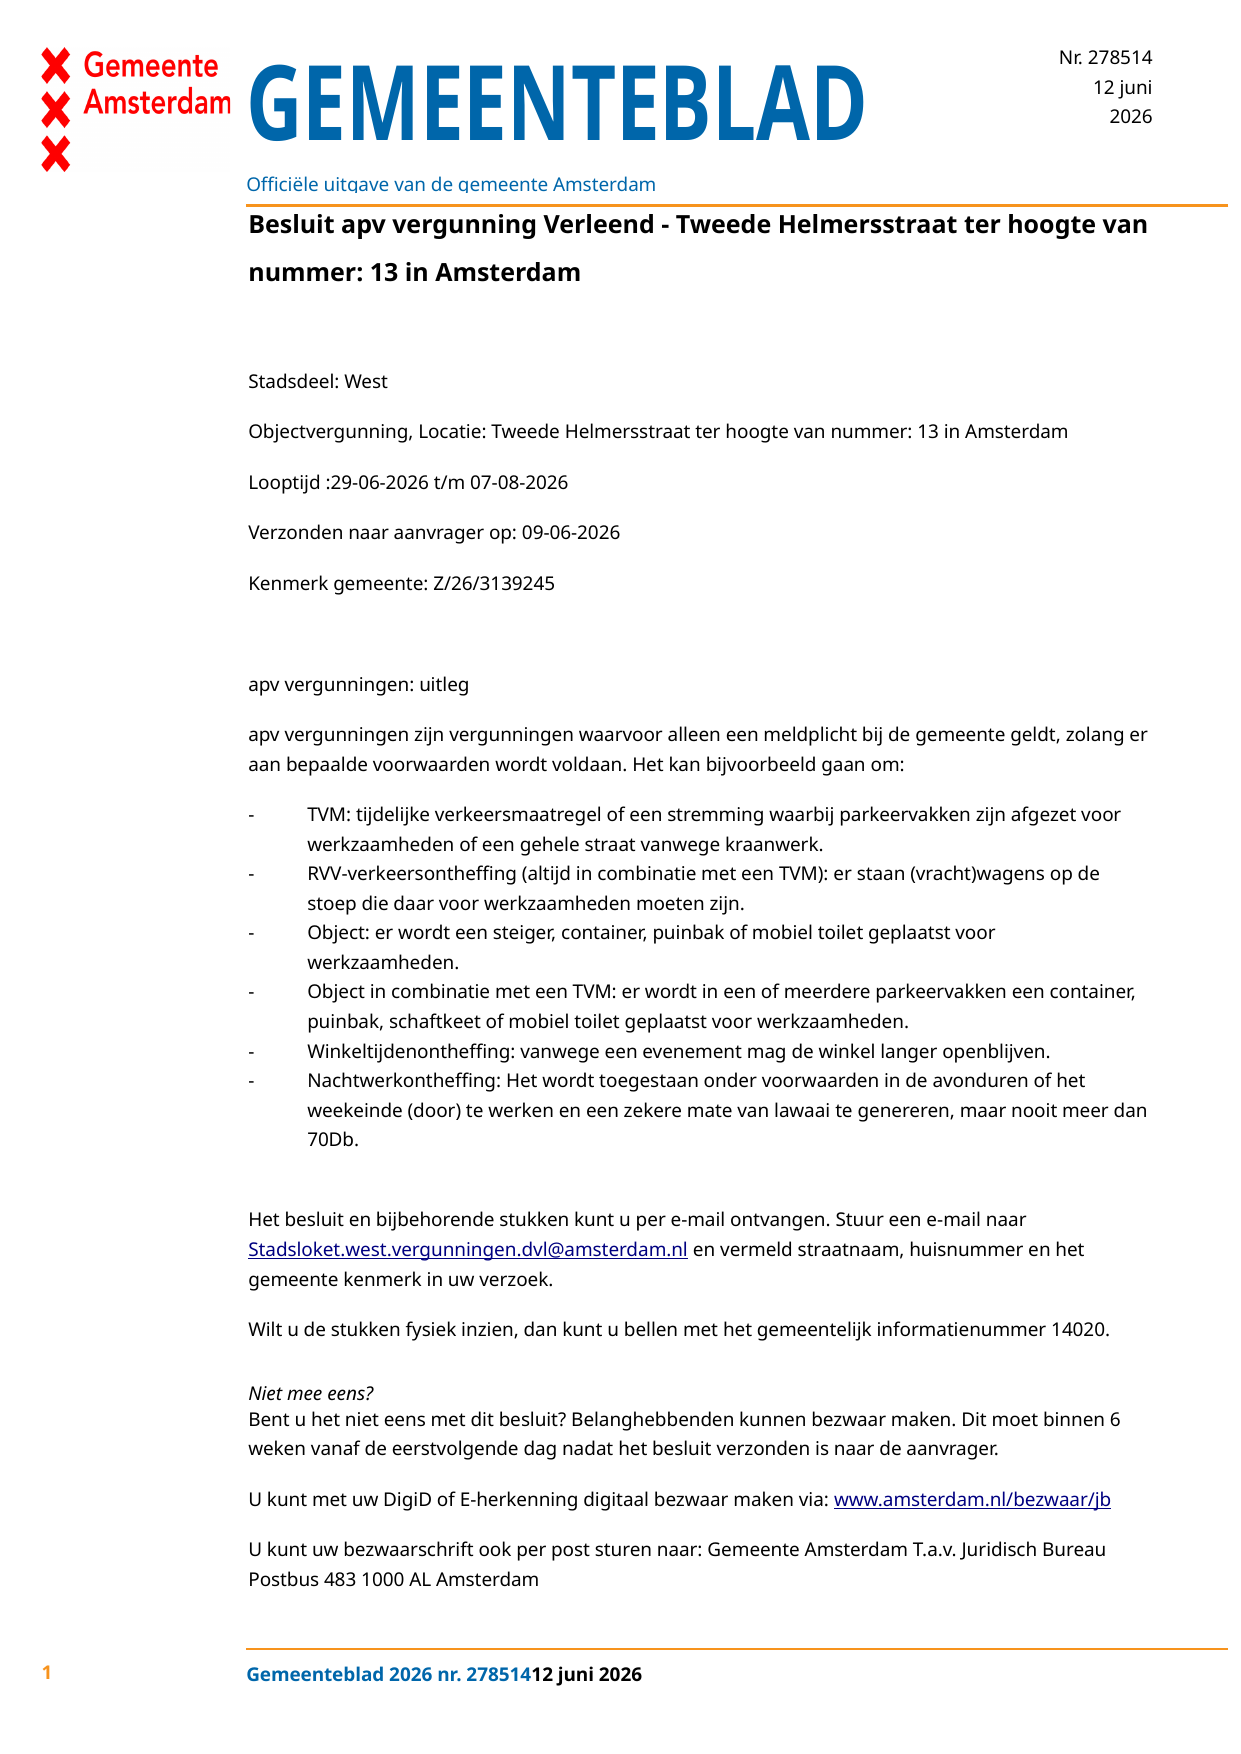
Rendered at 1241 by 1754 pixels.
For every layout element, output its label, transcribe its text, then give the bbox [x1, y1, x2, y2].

picture [41, 47, 231, 172]
list Object in combinatie met een TVM: er wordt in een of meerdere parkeervakken een container, puinbak, schaftkeet of mobiel toilet geplaatst voor werkzaamheden. [248, 979, 1152, 1034]
text Stadsdeel: West [248, 368, 1152, 394]
list Winkeltijdenontheffing: vanwege een evenement mag de winkel langer openblijven. [248, 1038, 1152, 1064]
text Kenmerk gemeente: Z/26/3139245 [248, 570, 1152, 596]
text Objectvergunning, Locatie: Tweede Helmersstraat ter hoogte van nummer: 13 in Amsterdam [248, 419, 1152, 444]
text Wilt u de stukken fysiek inzien, dan kunt u bellen met het gemeentelijk informatienummer 14020. [248, 1316, 1152, 1342]
list Object: er wordt een steiger, container, puinbak of mobiel toilet geplaatst voor werkzaamheden. [248, 919, 1152, 975]
list TVM: tijdelijke verkeersmaatregel of een stremming waarbij parkeervakken zijn afgezet voor werkzaamheden of een gehele straat vanwege kraanwerk. [248, 801, 1152, 857]
text U kunt uw bezwaarschrift ook per post sturen naar: Gemeente Amsterdam T.a.v. Juridisch Bureau Postbus 483 1000 AL Amsterdam [248, 1536, 1152, 1592]
text Bent u het niet eens met dit besluit? Belanghebbenden kunnen bezwaar maken. Dit moet binnen 6 weken vanaf de eerstvolgende dag nadat het besluit verzonden is naar de aanvrager. [248, 1406, 1152, 1461]
text Besluit apv vergunning Verleend - Tweede Helmersstraat ter hoogte van nummer: 13 in Amsterdam [248, 207, 1152, 288]
text Looptijd :29-06-2026 t/m 07-08-2026 [248, 469, 1152, 495]
text Niet mee eens? [248, 1380, 1152, 1406]
list RVV-verkeersontheffing (altijd in combinatie met een TVM): er staan (vracht)wagens op de stoep die daar voor werkzaamheden moeten zijn. [248, 860, 1152, 916]
list Nachtwerkontheffing: Het wordt toegestaan onder voorwaarden in de avonduren of het weekeinde (door) te werken en een zekere mate van lawaai te genereren, maar nooit meer dan 70Db. [248, 1067, 1152, 1152]
text Het besluit en bijbehorende stukken kunt u per e-mail ontvangen. Stuur een e-mail naar Stadsloket.west.vergunningen.dvl@amsterdam.nl en vermeld straatnaam, huisnummer en het gemeente kenmerk in uw verzoek. [248, 1207, 1152, 1292]
text U kunt met uw DigiD of E-herkenning digitaal bezwaar maken via: www.amsterdam.nl/bezwaar/jb [248, 1486, 1152, 1512]
text apv vergunningen zijn vergunningen waarvoor alleen een meldplicht bij de gemeente geldt, zolang er aan bepaalde voorwaarden wordt voldaan. Het kan bijvoorbeeld gaan om: [248, 721, 1152, 777]
text Verzonden naar aanvrager op: 09-06-2026 [248, 519, 1152, 545]
text apv vergunningen: uitleg [248, 671, 1152, 697]
